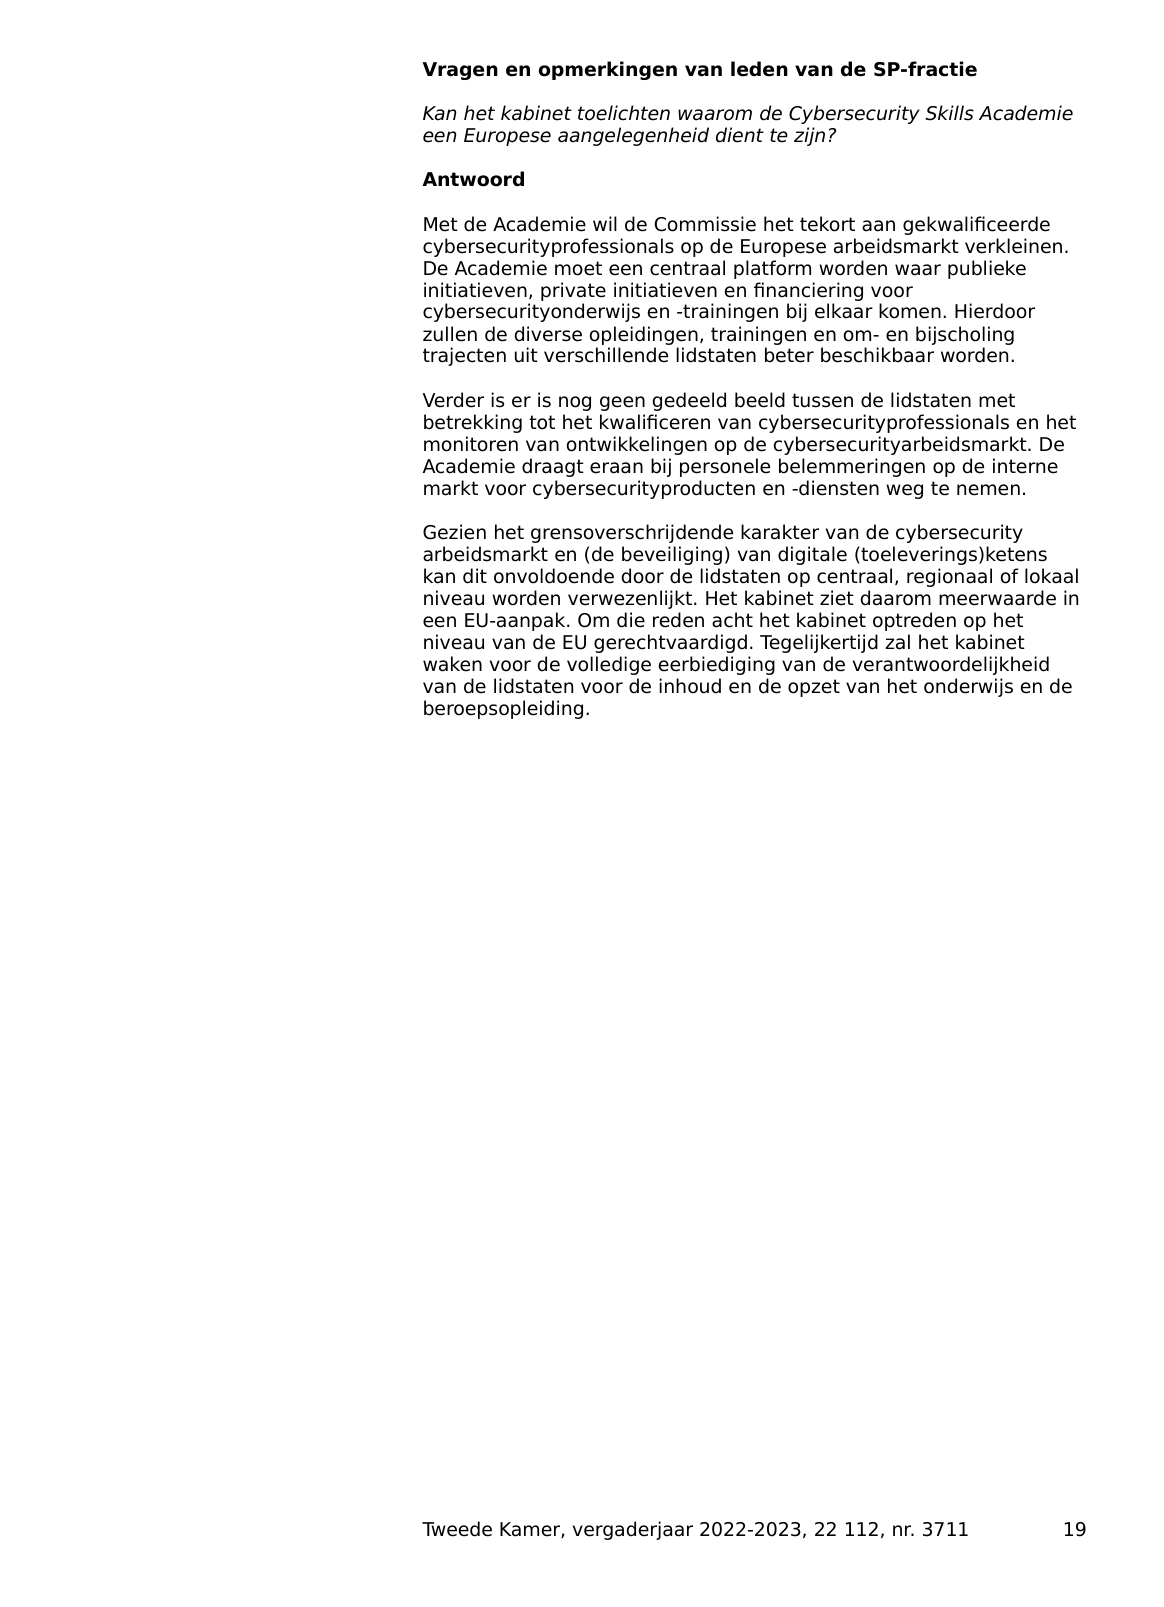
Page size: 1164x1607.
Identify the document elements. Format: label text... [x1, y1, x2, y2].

subtitle Antwoord [422, 169, 1087, 191]
text Kan het kabinet toelichten waarom de Cybersecurity Skills Academie een Europese aangelegenheid dient te zijn? [422, 103, 1087, 147]
text Gezien het grensoverschrijdende karakter van de cybersecurity arbeidsmarkt en (de beveiliging) van digitale (toeleverings)ketens kan dit onvoldoende door de lidstaten op centraal, regionaal of lokaal niveau worden verwezenlijkt. Het kabinet ziet daarom meerwaarde in een EU-aanpak. Om die reden acht het kabinet optreden op het niveau van de EU gerechtvaardigd. Tegelijkertijd zal het kabinet waken voor de volledige eerbiediging van de verantwoordelijkheid van de lidstaten voor de inhoud en de opzet van het onderwijs en de beroepsopleiding. [422, 522, 1087, 719]
text Verder is er is nog geen gedeeld beeld tussen de lidstaten met betrekking tot het kwalificeren van cybersecurityprofessionals en het monitoren van ontwikkelingen op de cybersecurityarbeidsmarkt. De Academie draagt eraan bij personele belemmeringen op de interne markt voor cybersecurityproducten en -diensten weg te nemen. [422, 389, 1087, 499]
text Met de Academie wil de Commissie het tekort aan gekwalificeerde cybersecurityprofessionals op de Europese arbeidsmarkt verkleinen. De Academie moet een centraal platform worden waar publieke initiatieven, private initiatieven en financiering voor cybersecurityonderwijs en -trainingen bij elkaar komen. Hierdoor zullen de diverse opleidingen, trainingen en om- en bijscholing trajecten uit verschillende lidstaten beter beschikbaar worden. [422, 213, 1087, 367]
subtitle Vragen en opmerkingen van leden van de SP-fractie [422, 59, 1087, 81]
